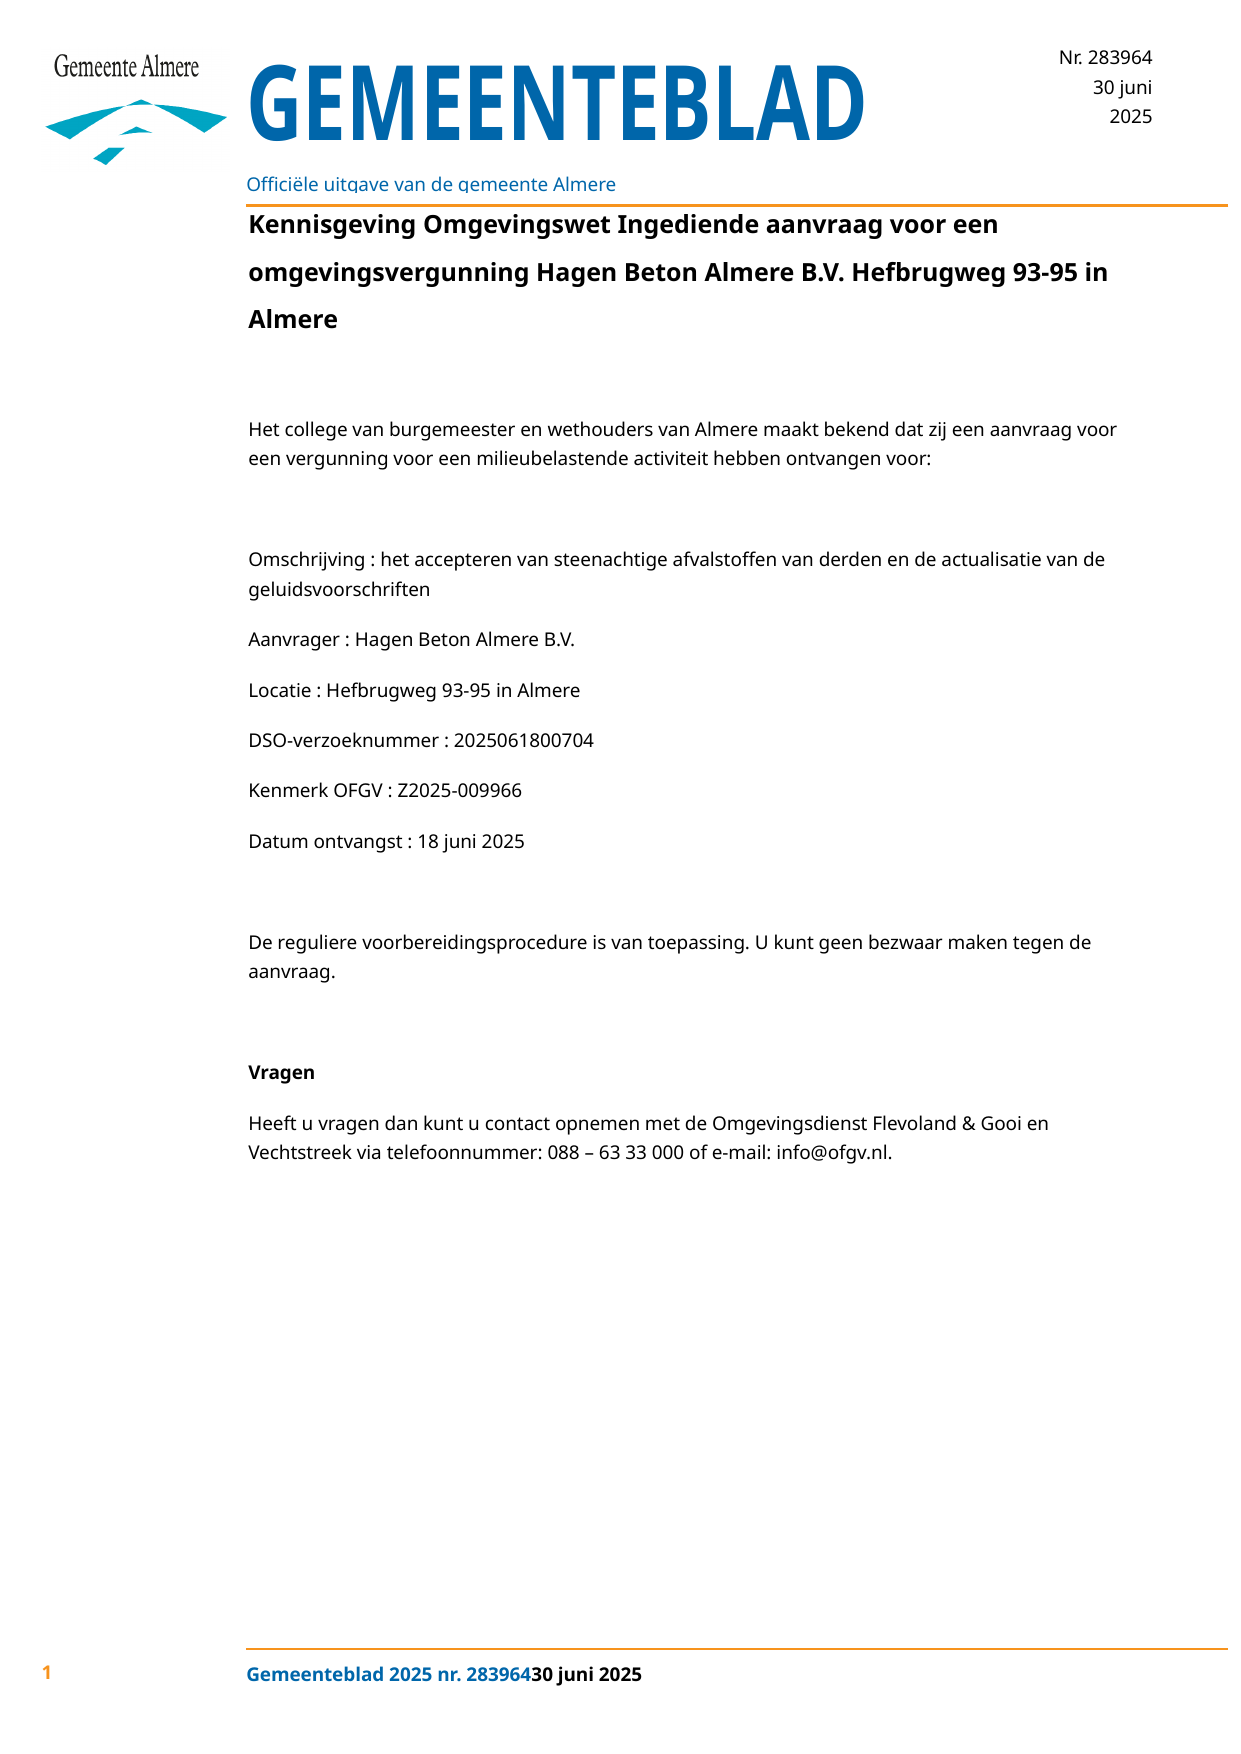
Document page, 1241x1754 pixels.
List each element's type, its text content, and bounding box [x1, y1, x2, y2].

text Heeft u vragen dan kunt u contact opnemen met de Omgevingsdienst Flevoland & Gooi en Vechtstreek via telefoonnummer: 088 – 63 33 000 of e-mail: info@ofgv.nl. [248, 1110, 1152, 1165]
text Locatie : Hefbrugweg 93-95 in Almere [248, 677, 1152, 702]
text Vragen [248, 1059, 1152, 1085]
text Omschrijving : het accepteren van steenachtige afvalstoffen van derden en de actualisatie van de geluidsvoorschriften [248, 546, 1152, 602]
text Kennisgeving Omgevingswet Ingediende aanvraag voor een omgevingsvergunning Hagen Beton Almere B.V. Hefbrugweg 93-95 in Almere [248, 207, 1152, 336]
text Datum ontvangst : 18 juni 2025 [248, 828, 1152, 854]
picture [41, 47, 231, 172]
text De reguliere voorbereidingsprocedure is van toepassing. U kunt geen bezwaar maken tegen de aanvraag. [248, 929, 1152, 984]
text DSO-verzoeknummer : 2025061800704 [248, 727, 1152, 753]
text Kenmerk OFGV : Z2025-009966 [248, 778, 1152, 803]
text Het college van burgemeester en wethouders van Almere maakt bekend dat zij een aanvraag voor een vergunning voor een milieubelastende activiteit hebben ontvangen voor: [248, 416, 1152, 471]
text Aanvrager : Hagen Beton Almere B.V. [248, 626, 1152, 652]
